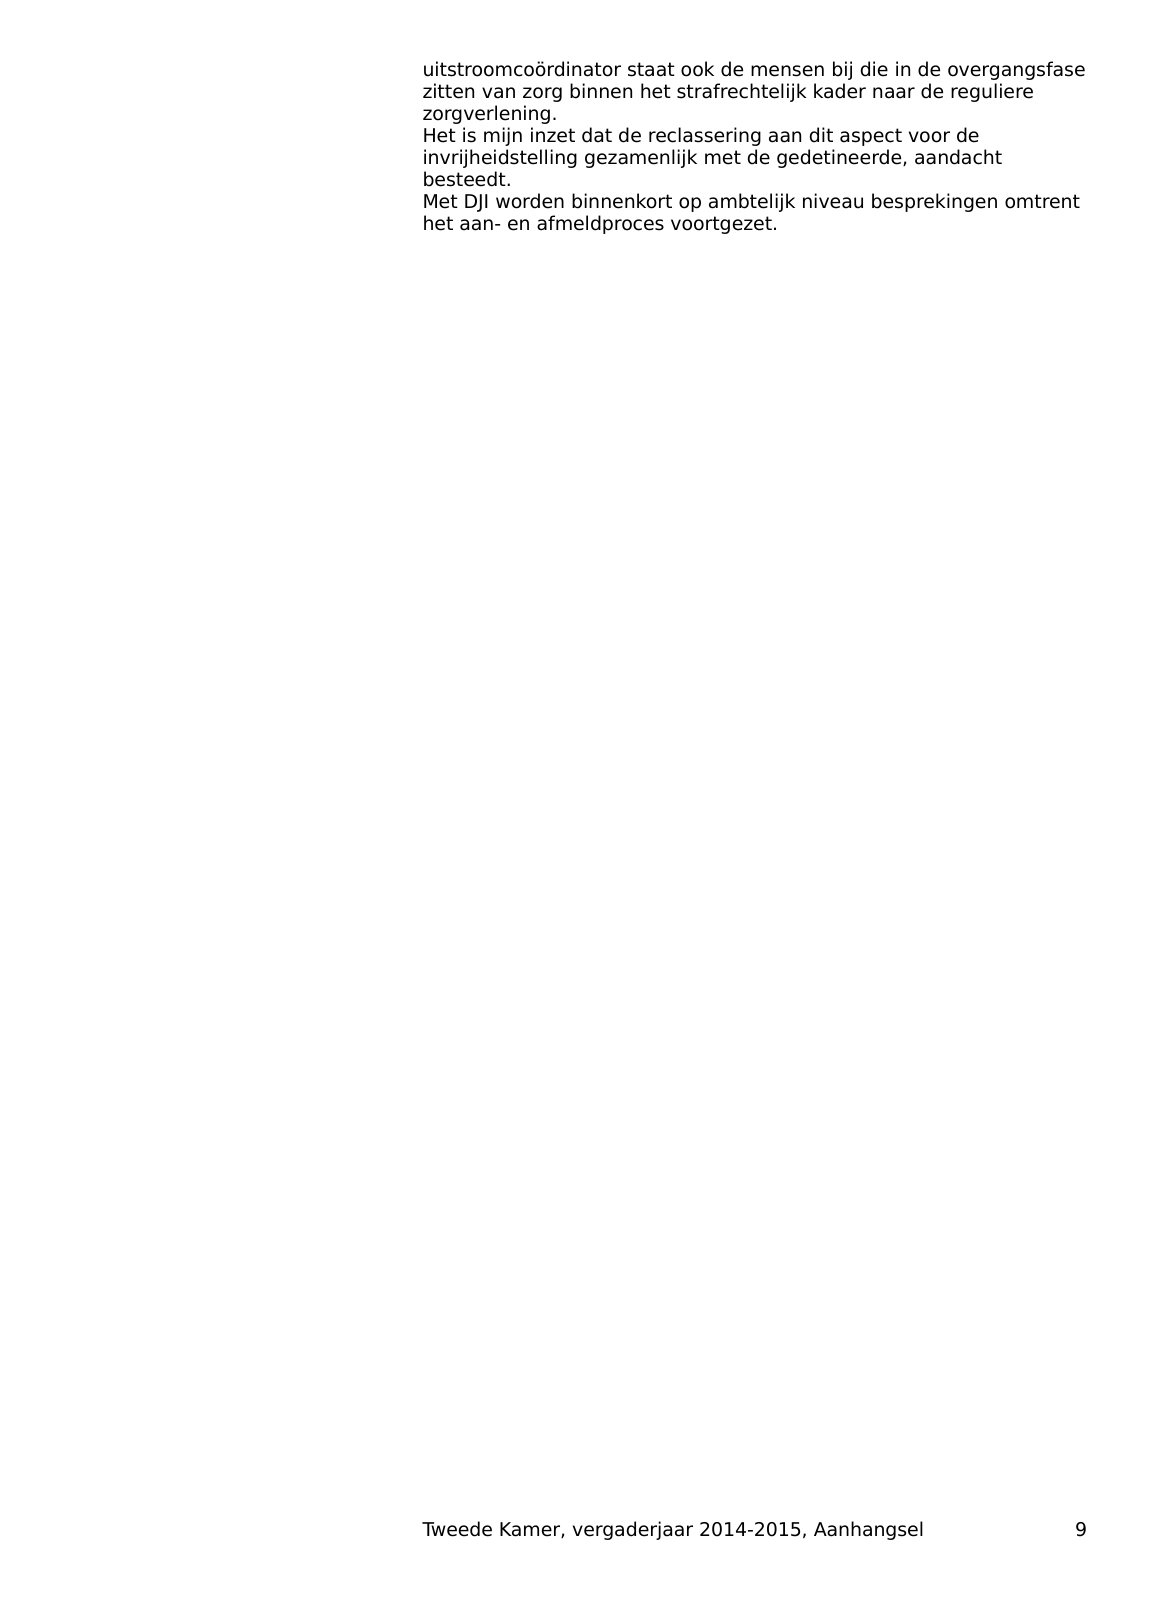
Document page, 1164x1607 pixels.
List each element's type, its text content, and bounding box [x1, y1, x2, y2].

text Met DJI worden binnenkort op ambtelijk niveau besprekingen omtrent het aan- en afmeldproces voortgezet. [422, 191, 1087, 235]
text Het is mijn inzet dat de reclassering aan dit aspect voor de invrijheidstelling gezamenlijk met de gedetineerde, aandacht besteedt. [422, 125, 1087, 191]
text uitstroomcoördinator staat ook de mensen bij die in de overgangsfase zitten van zorg binnen het strafrechtelijk kader naar de reguliere zorgverlening. [422, 59, 1087, 125]
